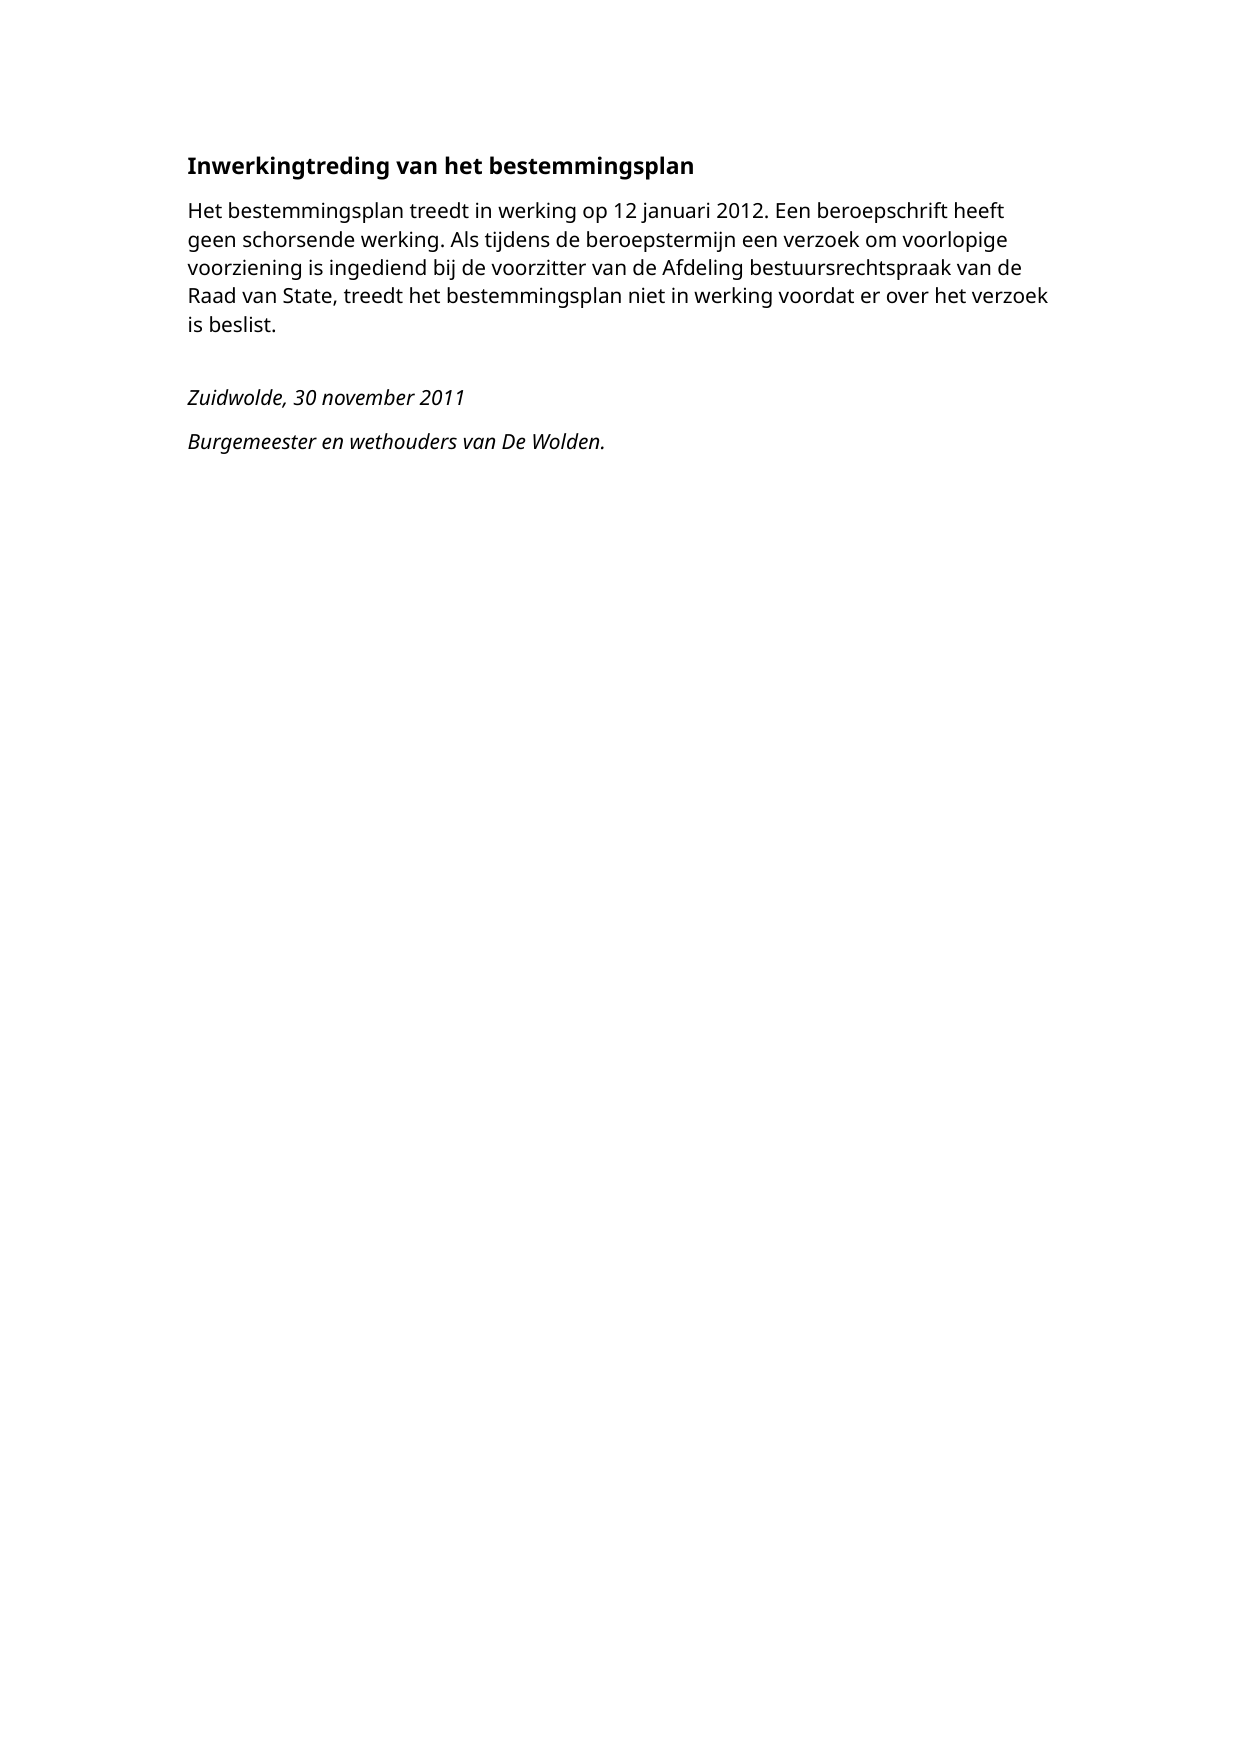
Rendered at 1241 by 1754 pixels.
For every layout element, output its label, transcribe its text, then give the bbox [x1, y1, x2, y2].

text Zuidwolde, 30 november 2011 [187, 383, 1053, 412]
subtitle Inwerkingtreding van het bestemmingsplan [187, 150, 1053, 181]
text Burgemeester en wethouders van De Wolden. [187, 427, 1053, 455]
text Het bestemmingsplan treedt in werking op 12 januari 2012. Een beroepschrift heeft geen schorsende werking. Als tijdens de beroepstermijn een verzoek om voorlopige voorziening is ingediend bij de voorzitter van de Afdeling bestuursrechtspraak van de Raad van State, treedt het bestemmingsplan niet in werking voordat er over het verzoek is beslist. [187, 196, 1053, 338]
